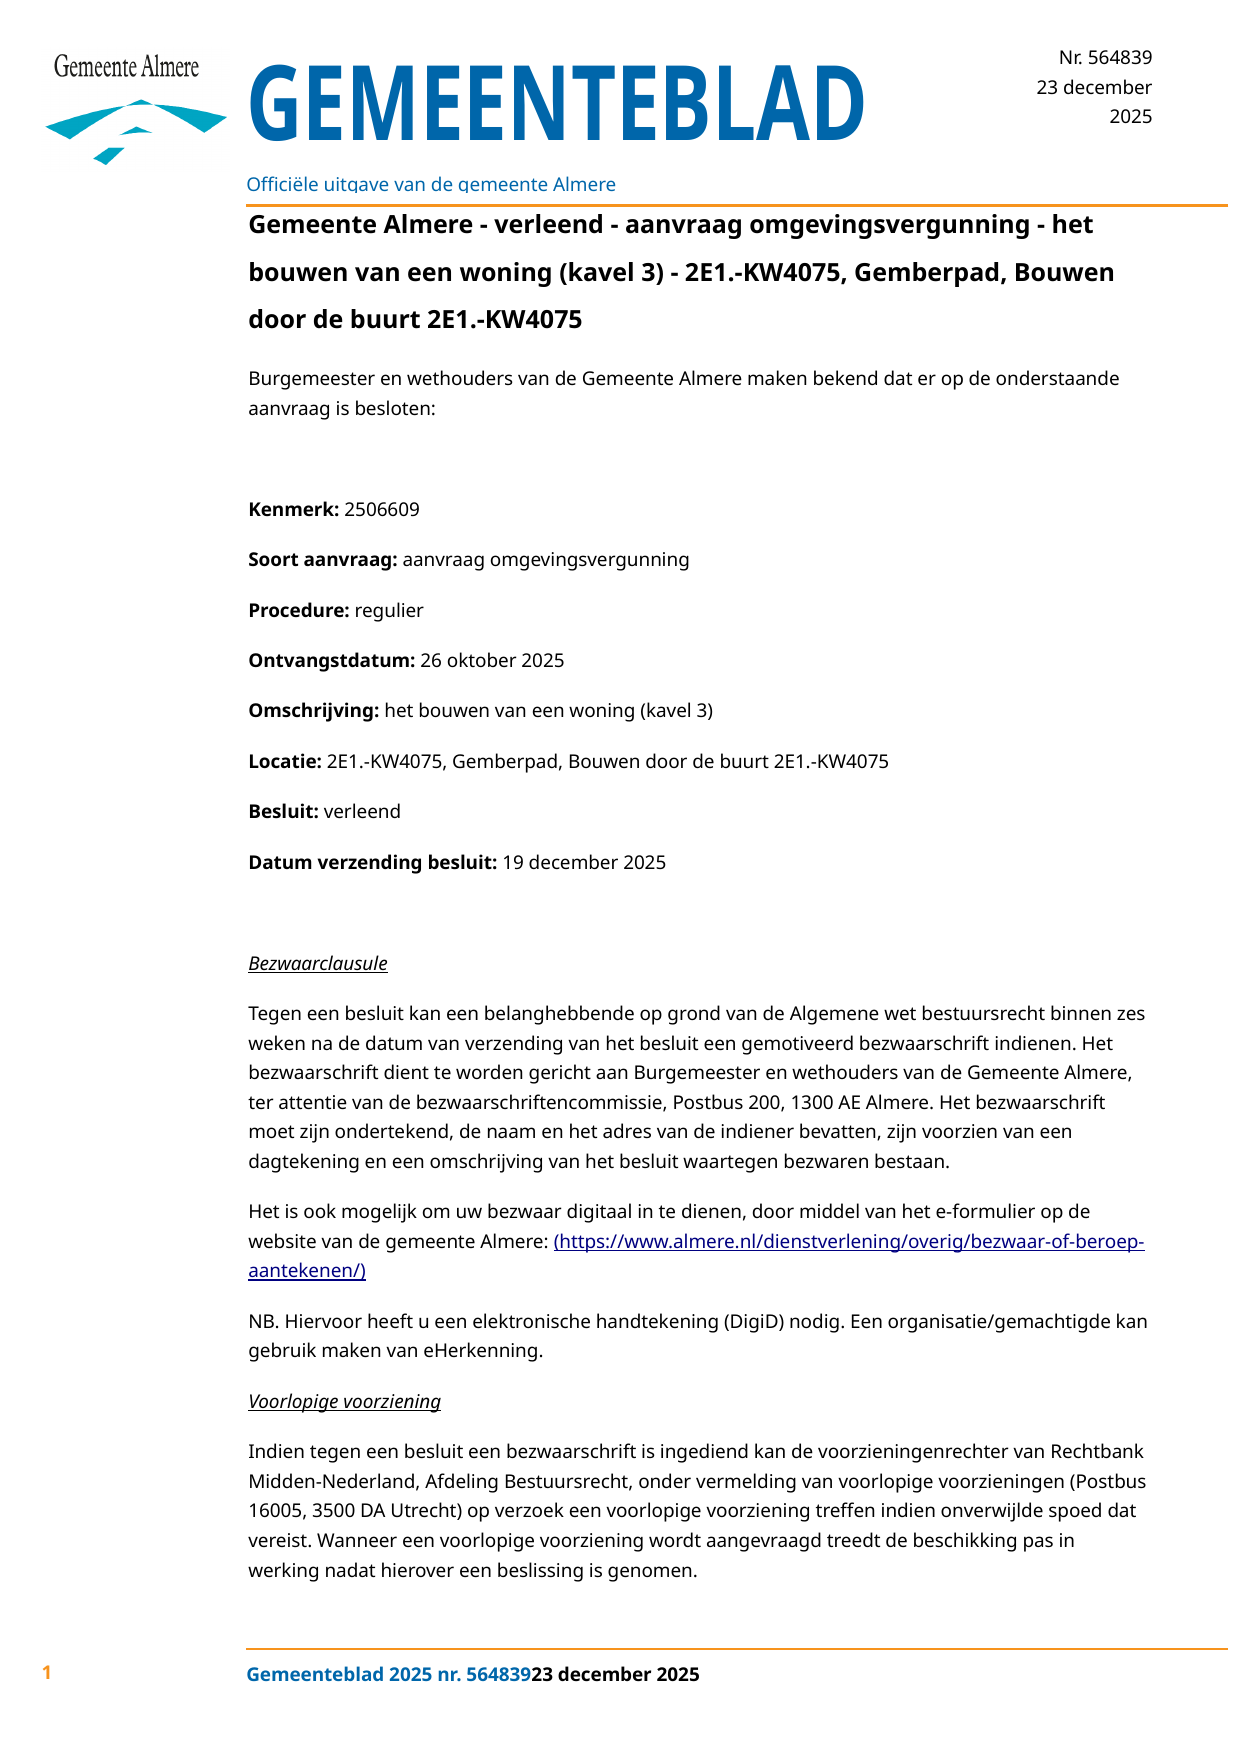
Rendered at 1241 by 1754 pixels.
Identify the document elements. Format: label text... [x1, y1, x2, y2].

text Het is ook mogelijk om uw bezwaar digitaal in te dienen, door middel van het e-formulier op de website van de gemeente Almere: (https://www.almere.nl/dienstverlening/overig/bezwaar-of-beroep-aantekenen/) [248, 1198, 1152, 1283]
text Voorlopige voorziening [248, 1388, 1152, 1414]
text Locatie: 2E1.-KW4075, Gemberpad, Bouwen door de buurt 2E1.-KW4075 [248, 748, 1152, 774]
text Datum verzending besluit: 19 december 2025 [248, 849, 1152, 874]
text NB. Hiervoor heeft u een elektronische handtekening (DigiD) nodig. Een organisatie/gemachtigde kan gebruik maken van eHerkenning. [248, 1308, 1152, 1363]
text Burgemeester en wethouders van de Gemeente Almere maken bekend dat er op de onderstaande aanvraag is besloten: [248, 366, 1152, 421]
text Omschrijving: het bouwen van een woning (kavel 3) [248, 698, 1152, 723]
picture [41, 47, 231, 172]
text Soort aanvraag: aanvraag omgevingsvergunning [248, 546, 1152, 572]
text Gemeente Almere - verleend - aanvraag omgevingsvergunning - het bouwen van een woning (kavel 3) - 2E1.-KW4075, Gemberpad, Bouwen door de buurt 2E1.-KW4075 [248, 207, 1152, 336]
text Bezwaarclausule [248, 950, 1152, 975]
text Besluit: verleend [248, 798, 1152, 824]
text Ontvangstdatum: 26 oktober 2025 [248, 647, 1152, 673]
text Indien tegen een besluit een bezwaarschrift is ingediend kan de voorzieningenrechter van Rechtbank Midden-Nederland, Afdeling Bestuursrecht, onder vermelding van voorlopige voorzieningen (Postbus 16005, 3500 DA Utrecht) op verzoek een voorlopige voorziening treffen indien onverwijlde spoed dat vereist. Wanneer een voorlopige voorziening wordt aangevraagd treedt de beschikking pas in werking nadat hierover een beslissing is genomen. [248, 1438, 1152, 1582]
text Procedure: regulier [248, 597, 1152, 622]
text Tegen een besluit kan een belanghebbende op grond van de Algemene wet bestuursrecht binnen zes weken na de datum van verzending van het besluit een gemotiveerd bezwaarschrift indienen. Het bezwaarschrift dient te worden gericht aan Burgemeester en wethouders van de Gemeente Almere, ter attentie van de bezwaarschriftencommissie, Postbus 200, 1300 AE Almere. Het bezwaarschrift moet zijn ondertekend, de naam en het adres van de indiener bevatten, zijn voorzien van een dagtekening en een omschrijving van het besluit waartegen bezwaren bestaan. [248, 1000, 1152, 1174]
text Kenmerk: 2506609 [248, 496, 1152, 522]
